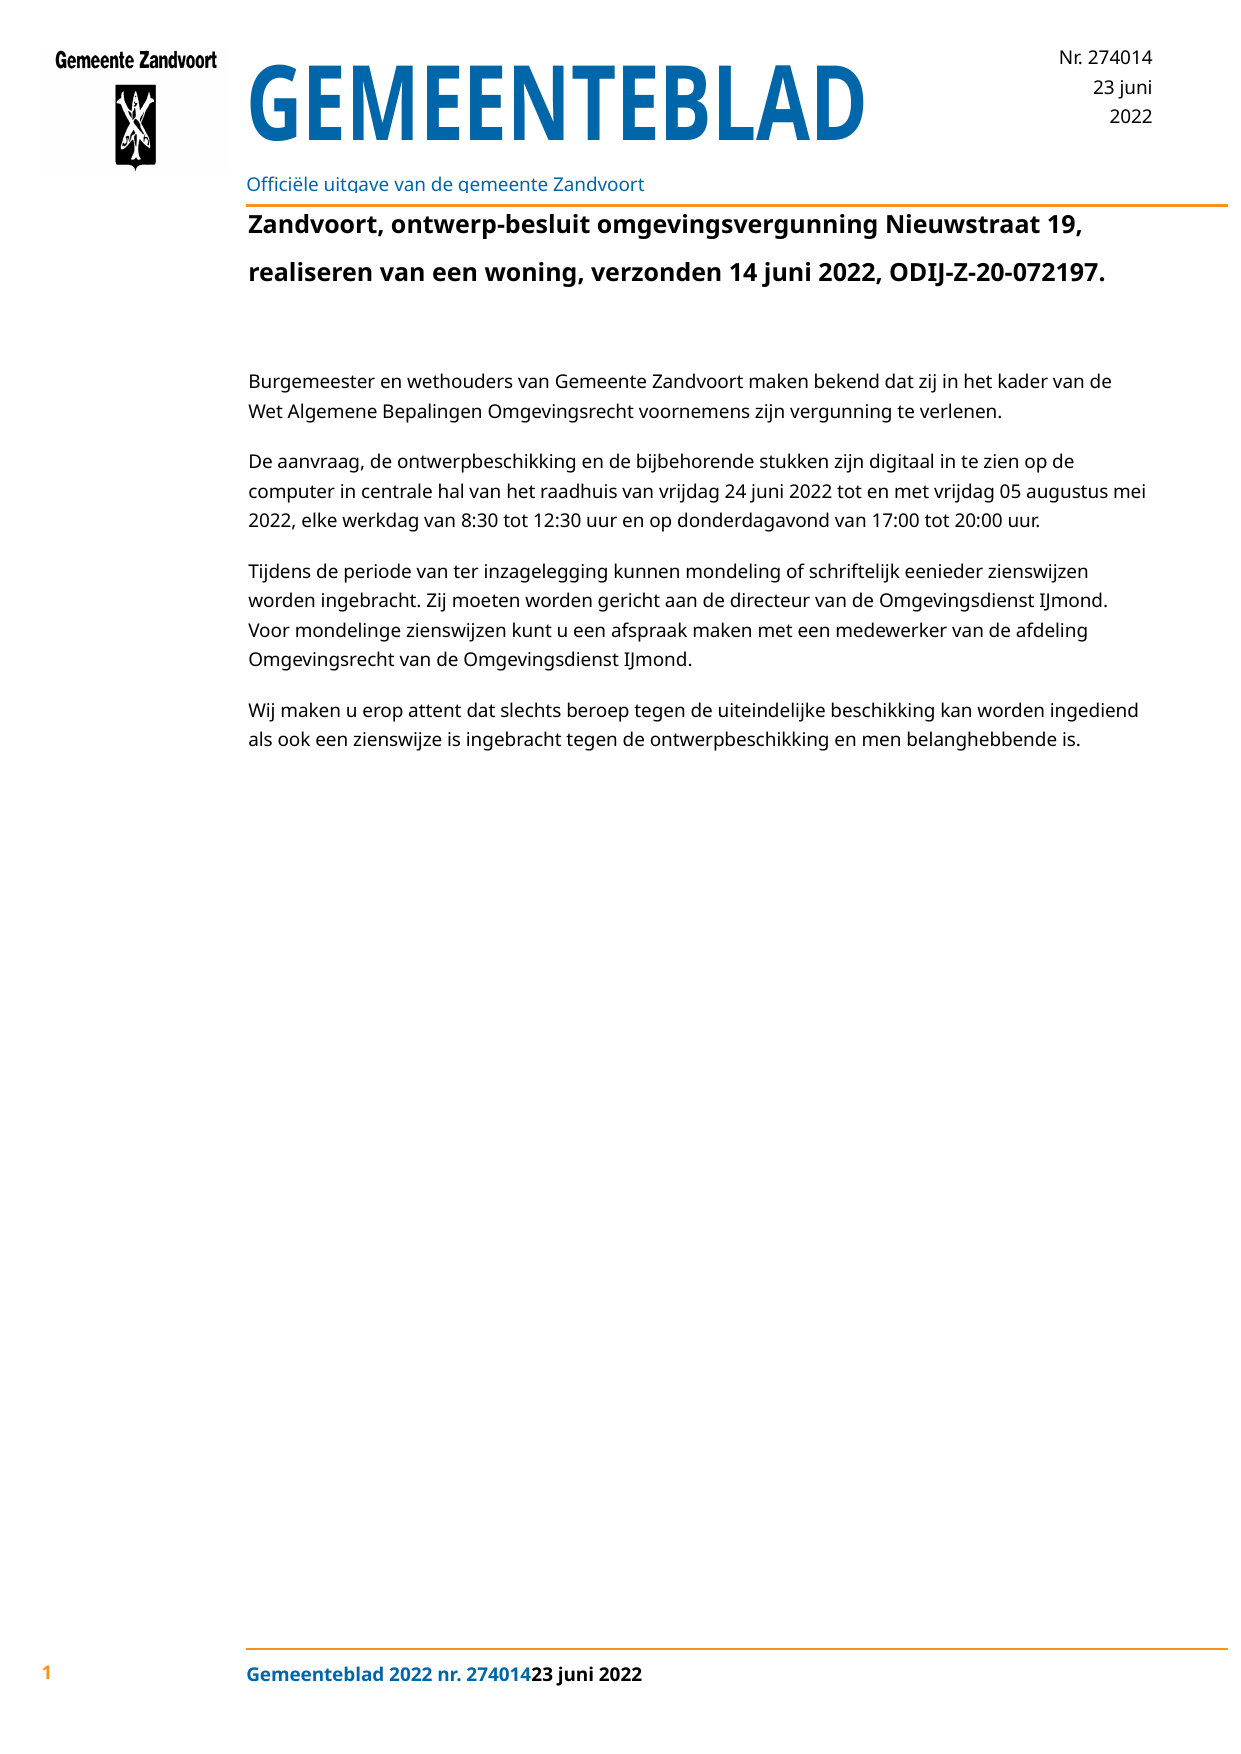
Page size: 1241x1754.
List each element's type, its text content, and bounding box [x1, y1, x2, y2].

text Zandvoort, ontwerp-besluit omgevingsvergunning Nieuwstraat 19, realiseren van een woning, verzonden 14 juni 2022, ODIJ-Z-20-072197. [248, 207, 1152, 288]
text De aanvraag, de ontwerpbeschikking en de bijbehorende stukken zijn digitaal in te zien op de computer in centrale hal van het raadhuis van vrijdag 24 juni 2022 tot en met vrijdag 05 augustus mei 2022, elke werkdag van 8:30 tot 12:30 uur en op donderdagavond van 17:00 tot 20:00 uur. [248, 448, 1152, 533]
text Tijdens de periode van ter inzagelegging kunnen mondeling of schriftelijk eenieder zienswijzen worden ingebracht. Zij moeten worden gericht aan de directeur van de Omgevingsdienst IJmond. Voor mondelinge zienswijzen kunt u een afspraak maken met een medewerker van de afdeling Omgevingsrecht van de Omgevingsdienst IJmond. [248, 558, 1152, 672]
picture [41, 47, 231, 172]
text Burgemeester en wethouders van Gemeente Zandvoort maken bekend dat zij in het kader van de Wet Algemene Bepalingen Omgevingsrecht voornemens zijn vergunning te verlenen. [248, 368, 1152, 424]
text Wij maken u erop attent dat slechts beroep tegen de uiteindelijke beschikking kan worden ingediend als ook een zienswijze is ingebracht tegen de ontwerpbeschikking en men belanghebbende is. [248, 697, 1152, 752]
